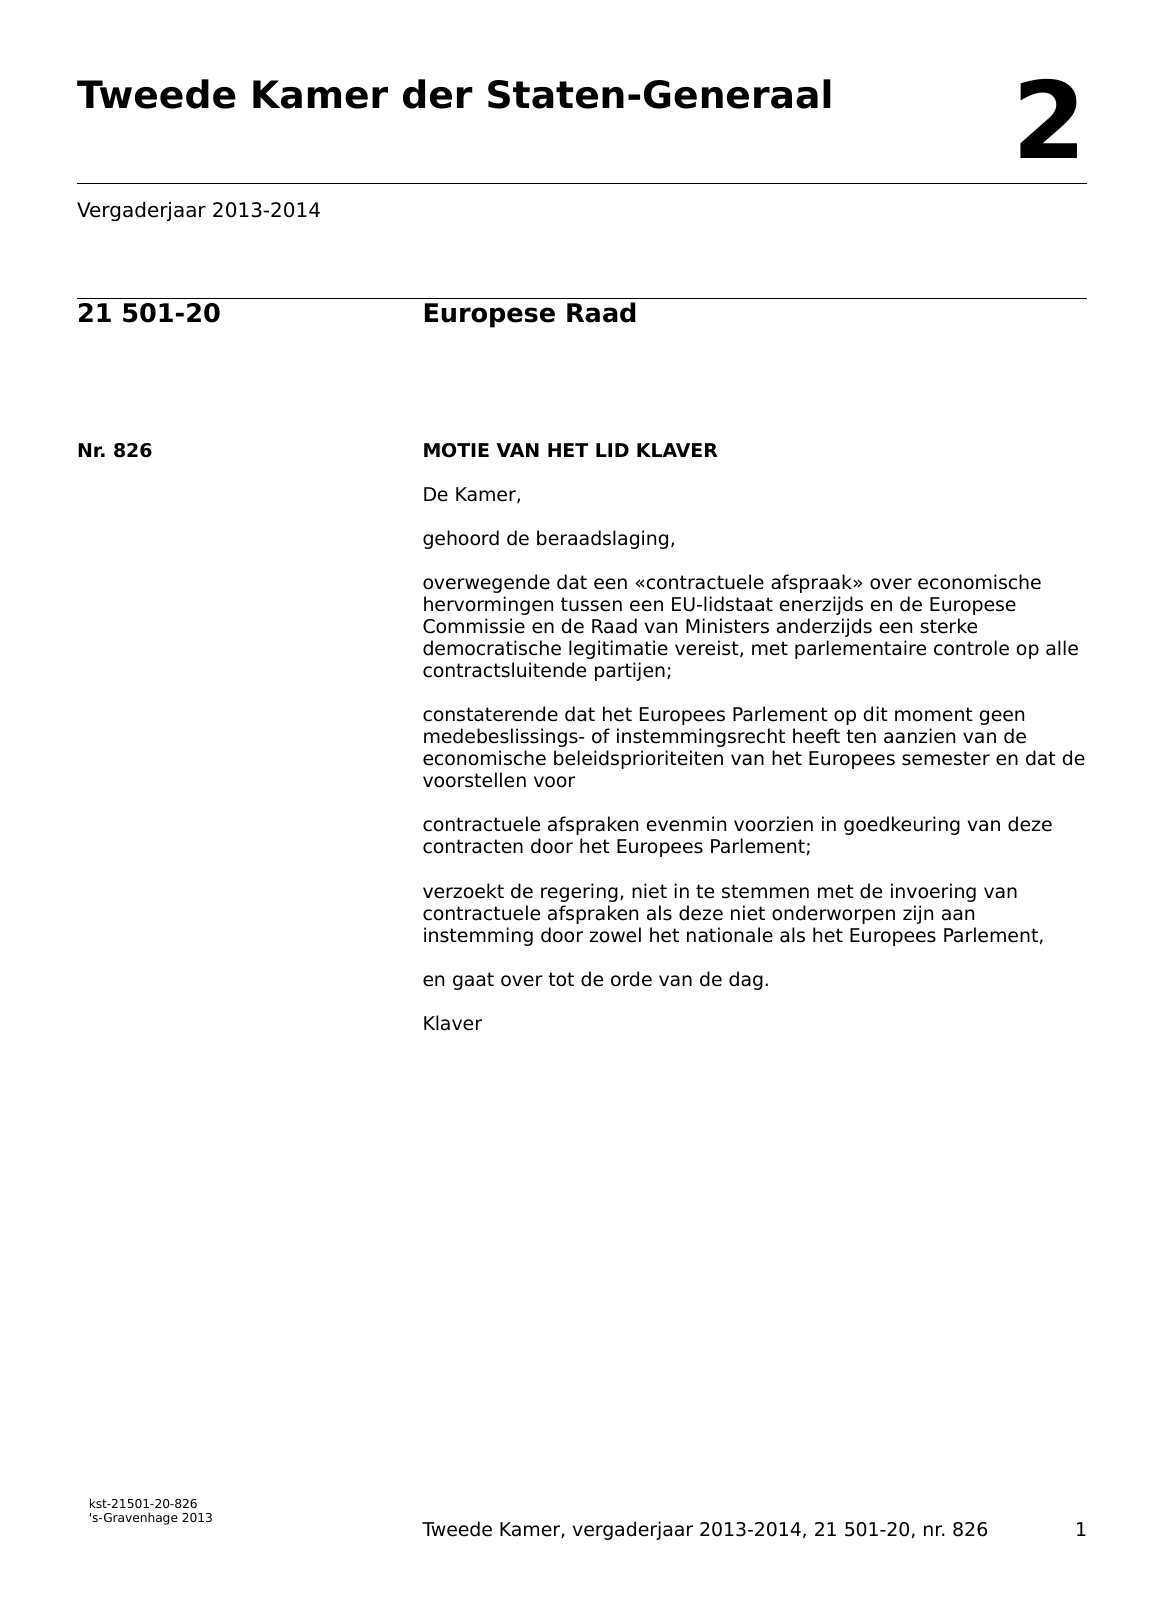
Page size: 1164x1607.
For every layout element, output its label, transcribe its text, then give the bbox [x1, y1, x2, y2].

subtitle Nr. 826 MOTIE VAN HET LID KLAVER [77, 440, 1087, 462]
text contractuele afspraken evenmin voorzien in goedkeuring van deze contracten door het Europees Parlement; [422, 814, 1087, 858]
text verzoekt de regering, niet in te stemmen met de invoering van contractuele afspraken als deze niet onderworpen zijn aan instemming door zowel het nationale als het Europees Parlement, [422, 881, 1087, 946]
text Klaver [422, 1013, 1087, 1035]
text en gaat over tot de orde van de dag. [422, 969, 1087, 991]
table_cell Vergaderjaar 2013-2014 [77, 184, 1087, 298]
text constaterende dat het Europees Parlement op dit moment geen medebeslissings- of instemmingsrecht heeft ten aanzien van de economische beleidsprioriteiten van het Europees semester en dat de voorstellen voor [422, 704, 1087, 792]
text overwegende dat een «contractuele afspraak» over economische hervormingen tussen een EU-lidstaat enerzijds en de Europese Commissie en de Raad van Ministers anderzijds een sterke democratische legitimatie vereist, met parlementaire controle op alle contractsluitende partijen; [422, 572, 1087, 682]
text gehoord de beraadslaging, [422, 528, 1087, 550]
text De Kamer, [422, 484, 1087, 506]
subtitle 21 501-20 Europese Raad [77, 299, 1087, 329]
text kst-21501-20-826 [88, 1497, 323, 1511]
table_header 2 [886, 59, 1087, 183]
text 's-Gravenhage 2013 [88, 1511, 323, 1525]
table_header Tweede Kamer der Staten-Generaal [77, 59, 886, 183]
